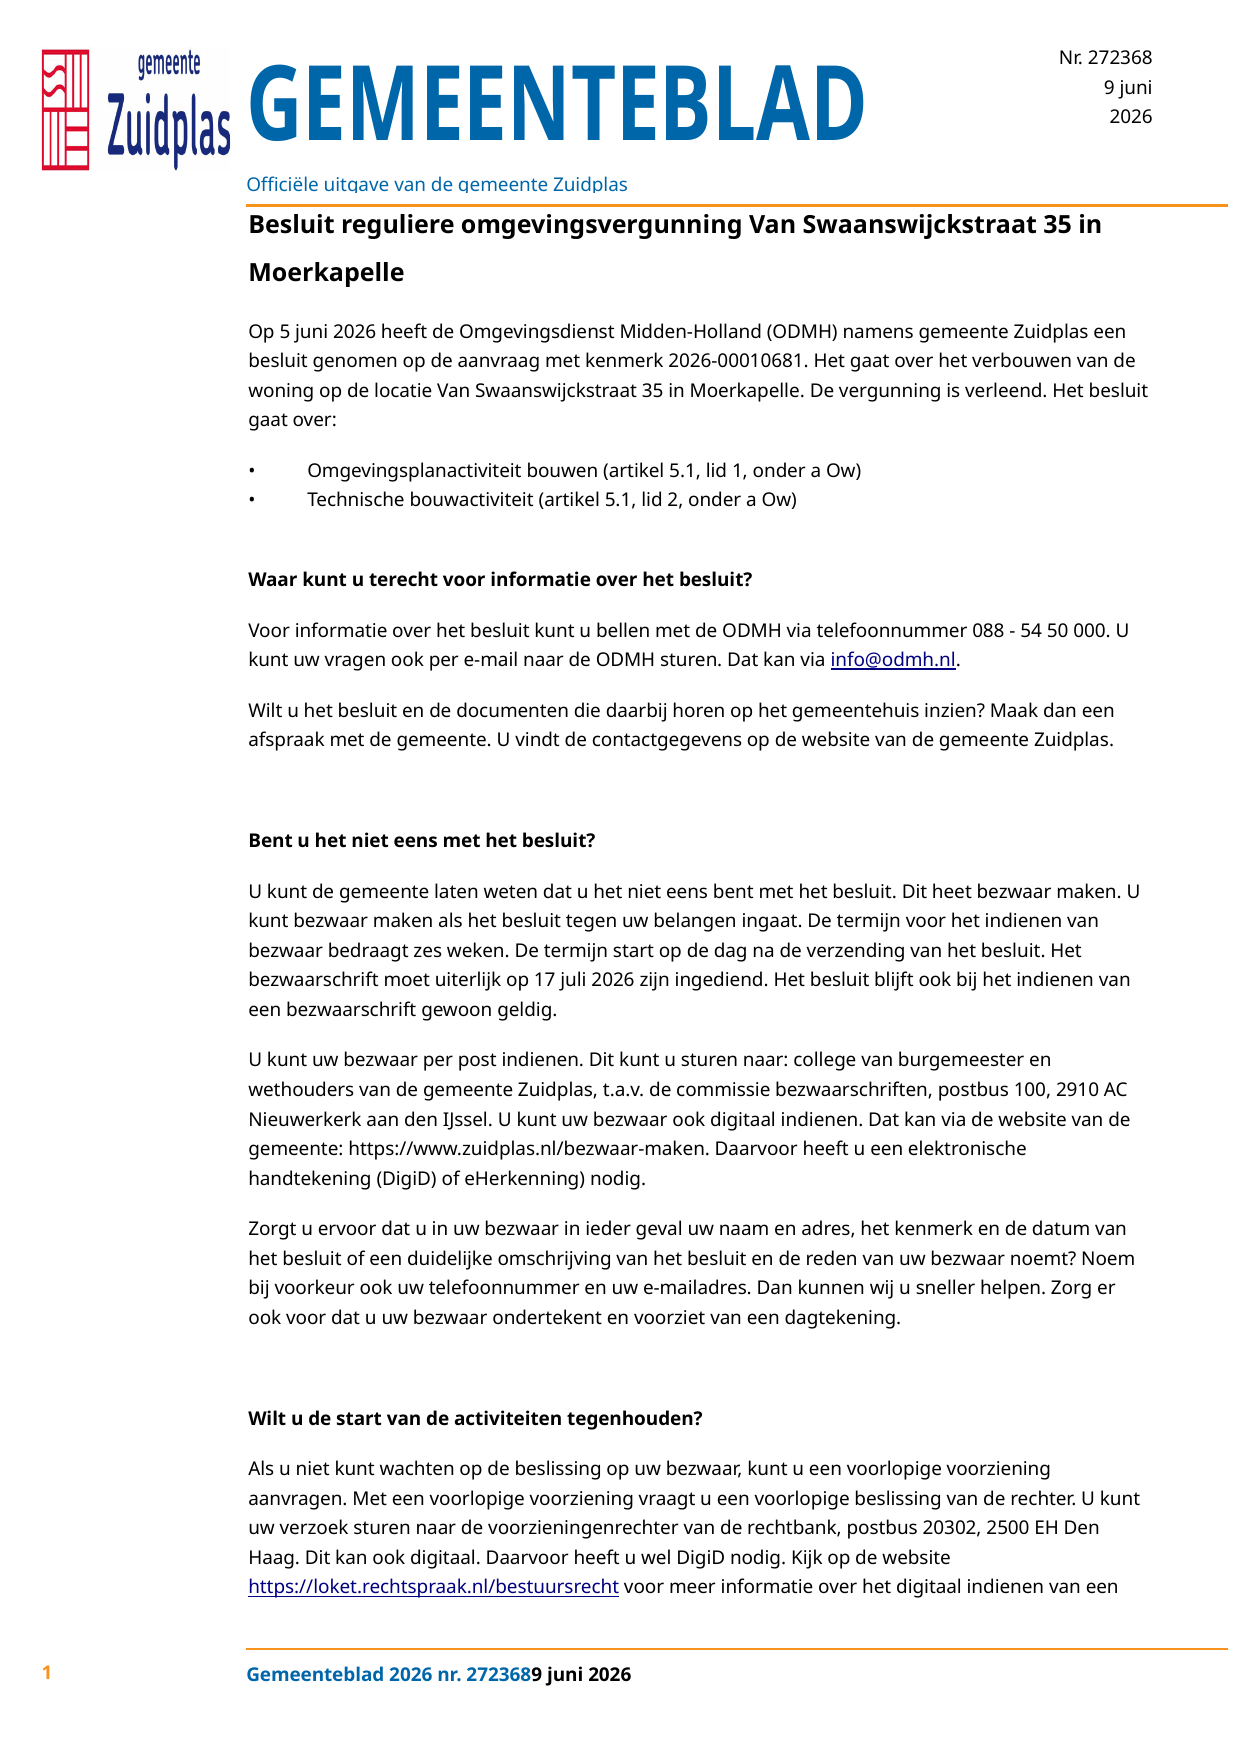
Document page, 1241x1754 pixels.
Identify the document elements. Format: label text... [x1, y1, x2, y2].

text U kunt uw bezwaar per post indienen. Dit kunt u sturen naar: college van burgemeester en wethouders van de gemeente Zuidplas, t.a.v. de commissie bezwaarschriften, postbus 100, 2910 AC Nieuwerkerk aan den IJssel. U kunt uw bezwaar ook digitaal indienen. Dat kan via de website van de gemeente: https://www.zuidplas.nl/bezwaar-maken. Daarvoor heeft u een elektronische handtekening (DigiD) of eHerkenning) nodig. [248, 1047, 1152, 1191]
list Technische bouwactiviteit (artikel 5.1, lid 2, onder a Ow) [248, 487, 1152, 512]
list Omgevingsplanactiviteit bouwen (artikel 5.1, lid 1, onder a Ow) [248, 457, 1152, 483]
text Op 5 juni 2026 heeft de Omgevingsdienst Midden-Holland (ODMH) namens gemeente Zuidplas een besluit genomen op de aanvraag met kenmerk 2026-00010681. Het gaat over het verbouwen van de woning op de locatie Van Swaanswijckstraat 35 in Moerkapelle. De vergunning is verleend. Het besluit gaat over: [248, 318, 1152, 432]
text Voor informatie over het besluit kunt u bellen met de ODMH via telefoonnummer 088 - 54 50 000. U kunt uw vragen ook per e-mail naar de ODMH sturen. Dat kan via info@odmh.nl. [248, 617, 1152, 672]
text Als u niet kunt wachten op de beslissing op uw bezwaar, kunt u een voorlopige voorziening aanvragen. Met een voorlopige voorziening vraagt u een voorlopige beslissing van de rechter. U kunt uw verzoek sturen naar de voorzieningenrechter van de rechtbank, postbus 20302, 2500 EH Den Haag. Dit kan ook digitaal. Daarvoor heeft u wel DigiD nodig. Kijk op de website https://loket.rechtspraak.nl/bestuursrecht voor meer informatie over het digitaal indienen van een [248, 1455, 1152, 1599]
text Waar kunt u terecht voor informatie over het besluit? [248, 567, 1152, 592]
text Wilt u het besluit en de documenten die daarbij horen op het gemeentehuis inzien? Maak dan een afspraak met de gemeente. U vindt de contactgegevens op de website van de gemeente Zuidplas. [248, 697, 1152, 752]
text Bent u het niet eens met het besluit? [248, 827, 1152, 853]
text Wilt u de start van de activiteiten tegenhouden? [248, 1405, 1152, 1431]
picture [41, 47, 231, 172]
text U kunt de gemeente laten weten dat u het niet eens bent met het besluit. Dit heet bezwaar maken. U kunt bezwaar maken als het besluit tegen uw belangen ingaat. De termijn voor het indienen van bezwaar bedraagt zes weken. De termijn start op de dag na de verzending van het besluit. Het bezwaarschrift moet uiterlijk op 17 juli 2026 zijn ingediend. Het besluit blijft ook bij het indienen van een bezwaarschrift gewoon geldig. [248, 878, 1152, 1022]
text Zorgt u ervoor dat u in uw bezwaar in ieder geval uw naam en adres, het kenmerk en de datum van het besluit of een duidelijke omschrijving van het besluit en de reden van uw bezwaar noemt? Noem bij voorkeur ook uw telefoonnummer en uw e-mailadres. Dan kunnen wij u sneller helpen. Zorg er ook voor dat u uw bezwaar ondertekent en voorziet van een dagtekening. [248, 1215, 1152, 1330]
text Besluit reguliere omgevingsvergunning Van Swaanswijckstraat 35 in Moerkapelle [248, 207, 1152, 288]
